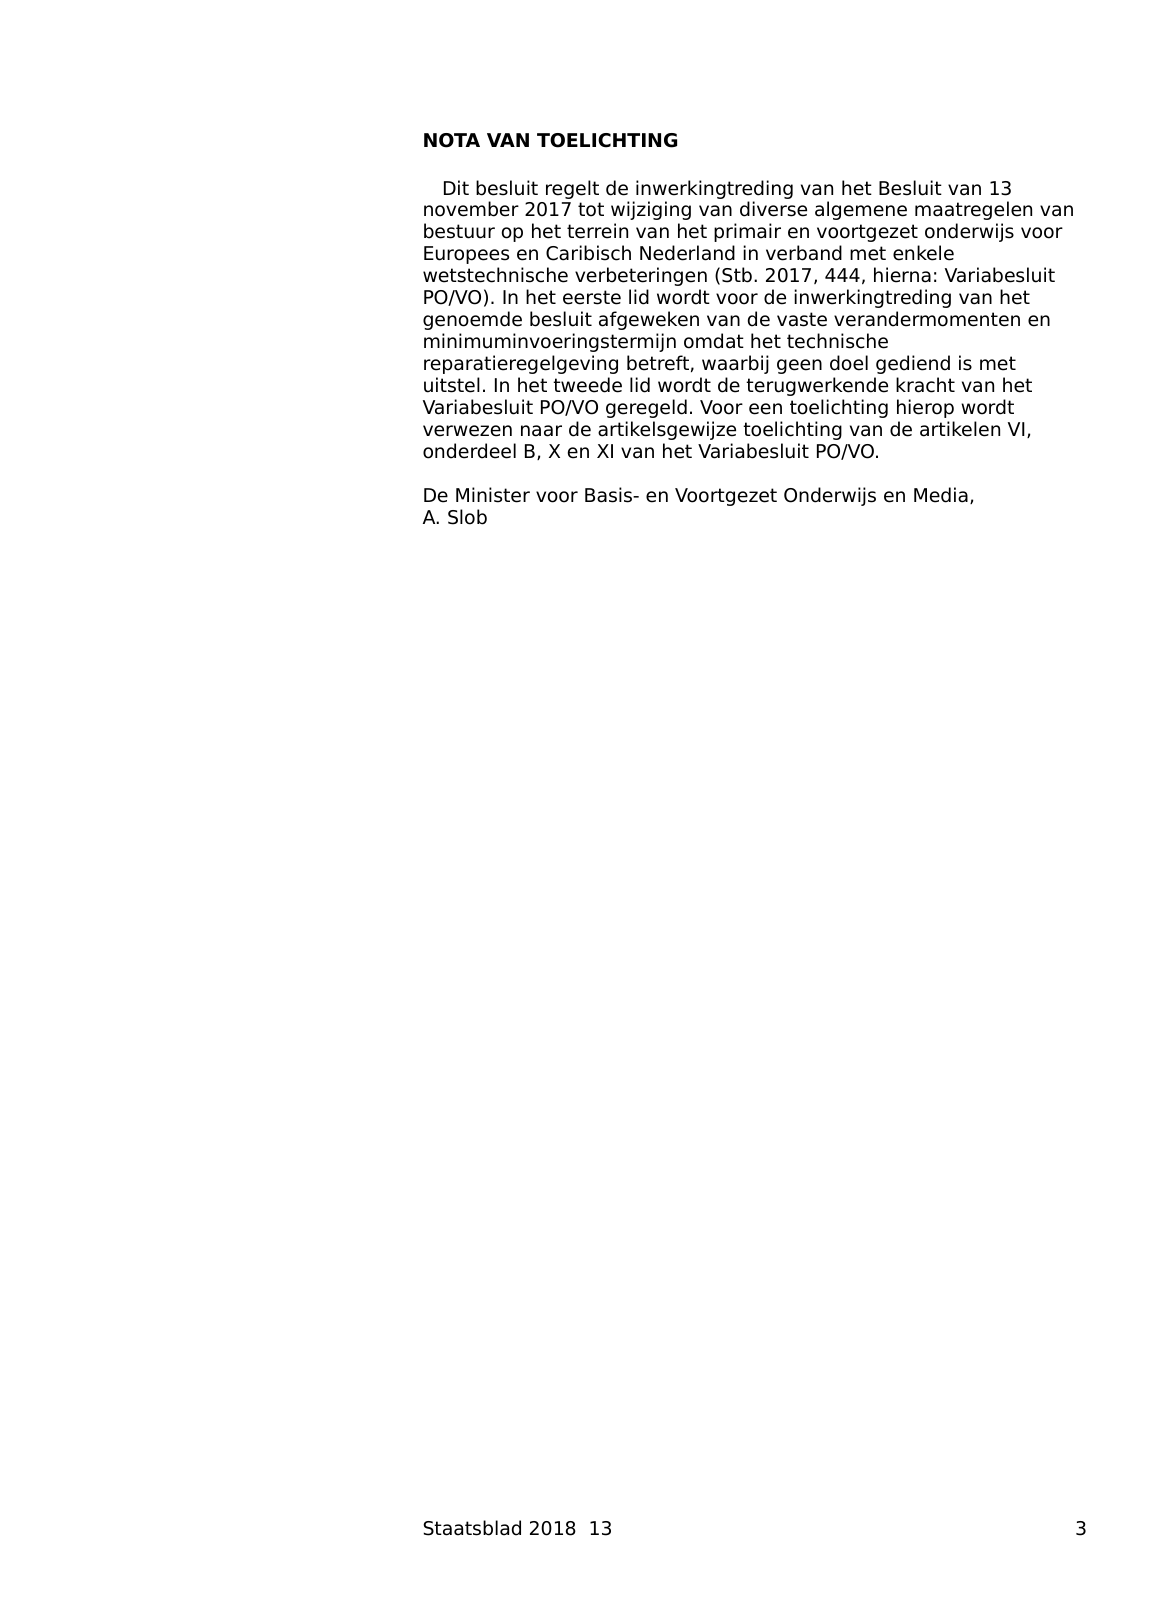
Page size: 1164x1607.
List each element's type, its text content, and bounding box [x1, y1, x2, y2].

subtitle NOTA VAN TOELICHTING [422, 130, 1087, 152]
text De Minister voor Basis- en Voortgezet Onderwijs en Media, A. Slob [422, 485, 1087, 529]
text Dit besluit regelt de inwerkingtreding van het Besluit van 13 november 2017 tot wijziging van diverse algemene maatregelen van bestuur op het terrein van het primair en voortgezet onderwijs voor Europees en Caribisch Nederland in verband met enkele wetstechnische verbeteringen (Stb. 2017, 444, hierna: Variabesluit PO/VO). In het eerste lid wordt voor de inwerkingtreding van het genoemde besluit afgeweken van de vaste verandermomenten en minimuminvoeringstermijn omdat het technische reparatieregelgeving betreft, waarbij geen doel gediend is met uitstel. In het tweede lid wordt de terugwerkende kracht van het Variabesluit PO/VO geregeld. Voor een toelichting hierop wordt verwezen naar de artikelsgewijze toelichting van de artikelen VI, onderdeel B, X en XI van het Variabesluit PO/VO. [422, 177, 1087, 463]
